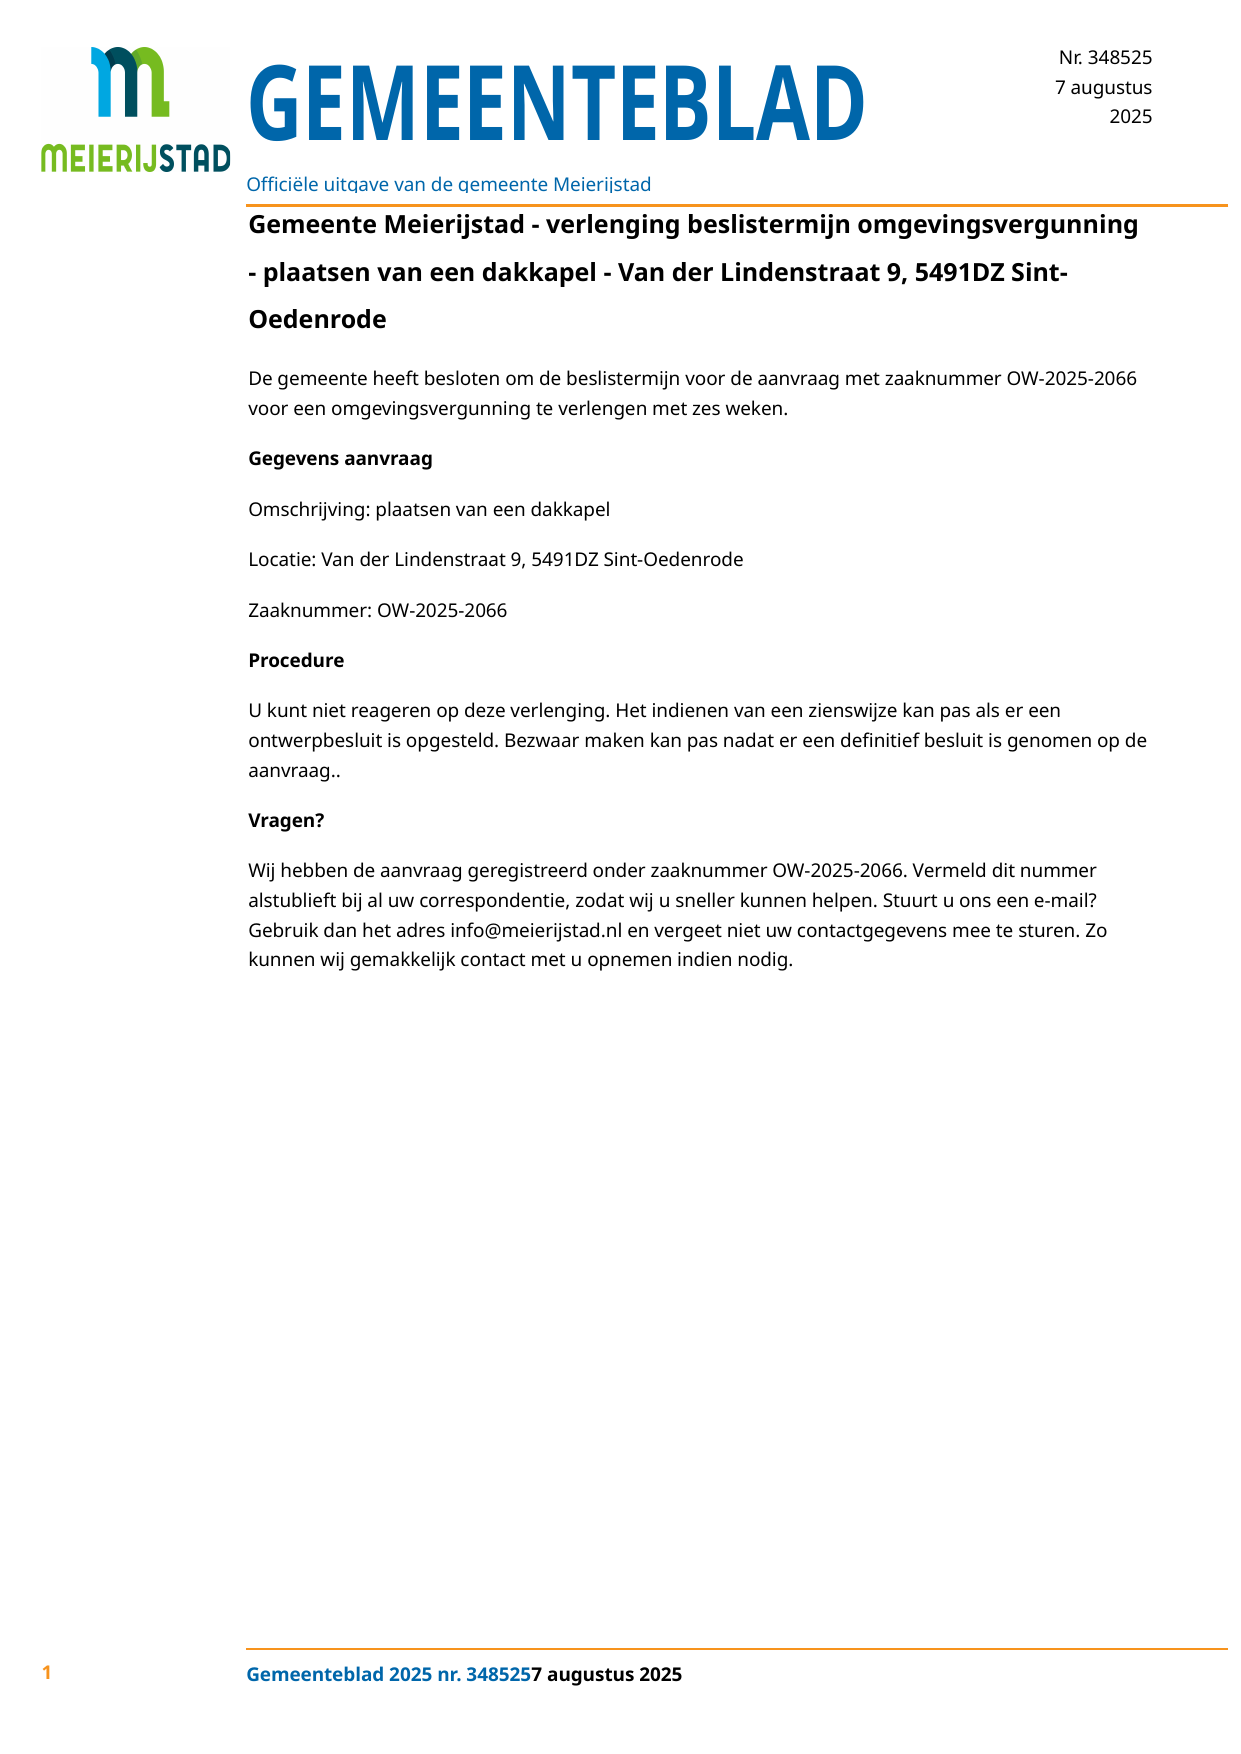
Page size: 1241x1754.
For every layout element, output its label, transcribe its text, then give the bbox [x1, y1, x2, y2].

text Gegevens aanvraag [248, 446, 1152, 471]
picture [41, 47, 231, 172]
text De gemeente heeft besloten om de beslistermijn voor de aanvraag met zaaknummer OW-2025-2066 voor een omgevingsvergunning te verlengen met zes weken. [248, 366, 1152, 421]
text Procedure [248, 647, 1152, 673]
text Zaaknummer: OW-2025-2066 [248, 597, 1152, 622]
text Omschrijving: plaatsen van een dakkapel [248, 496, 1152, 522]
text Locatie: Van der Lindenstraat 9, 5491DZ Sint-Oedenrode [248, 546, 1152, 572]
text U kunt niet reageren op deze verlenging. Het indienen van een zienswijze kan pas als er een ontwerpbesluit is opgesteld. Bezwaar maken kan pas nadat er een definitief besluit is genomen op de aanvraag.. [248, 698, 1152, 782]
text Gemeente Meierijstad - verlenging beslistermijn omgevingsvergunning - plaatsen van een dakkapel - Van der Lindenstraat 9, 5491DZ Sint-Oedenrode [248, 207, 1152, 336]
text Wij hebben de aanvraag geregistreerd onder zaaknummer OW-2025-2066. Vermeld dit nummer alstublieft bij al uw correspondentie, zodat wij u sneller kunnen helpen. Stuurt u ons een e-mail? Gebruik dan het adres info@meierijstad.nl en vergeet niet uw contactgegevens mee te sturen. Zo kunnen wij gemakkelijk contact met u opnemen indien nodig. [248, 858, 1152, 972]
text Vragen? [248, 807, 1152, 833]
